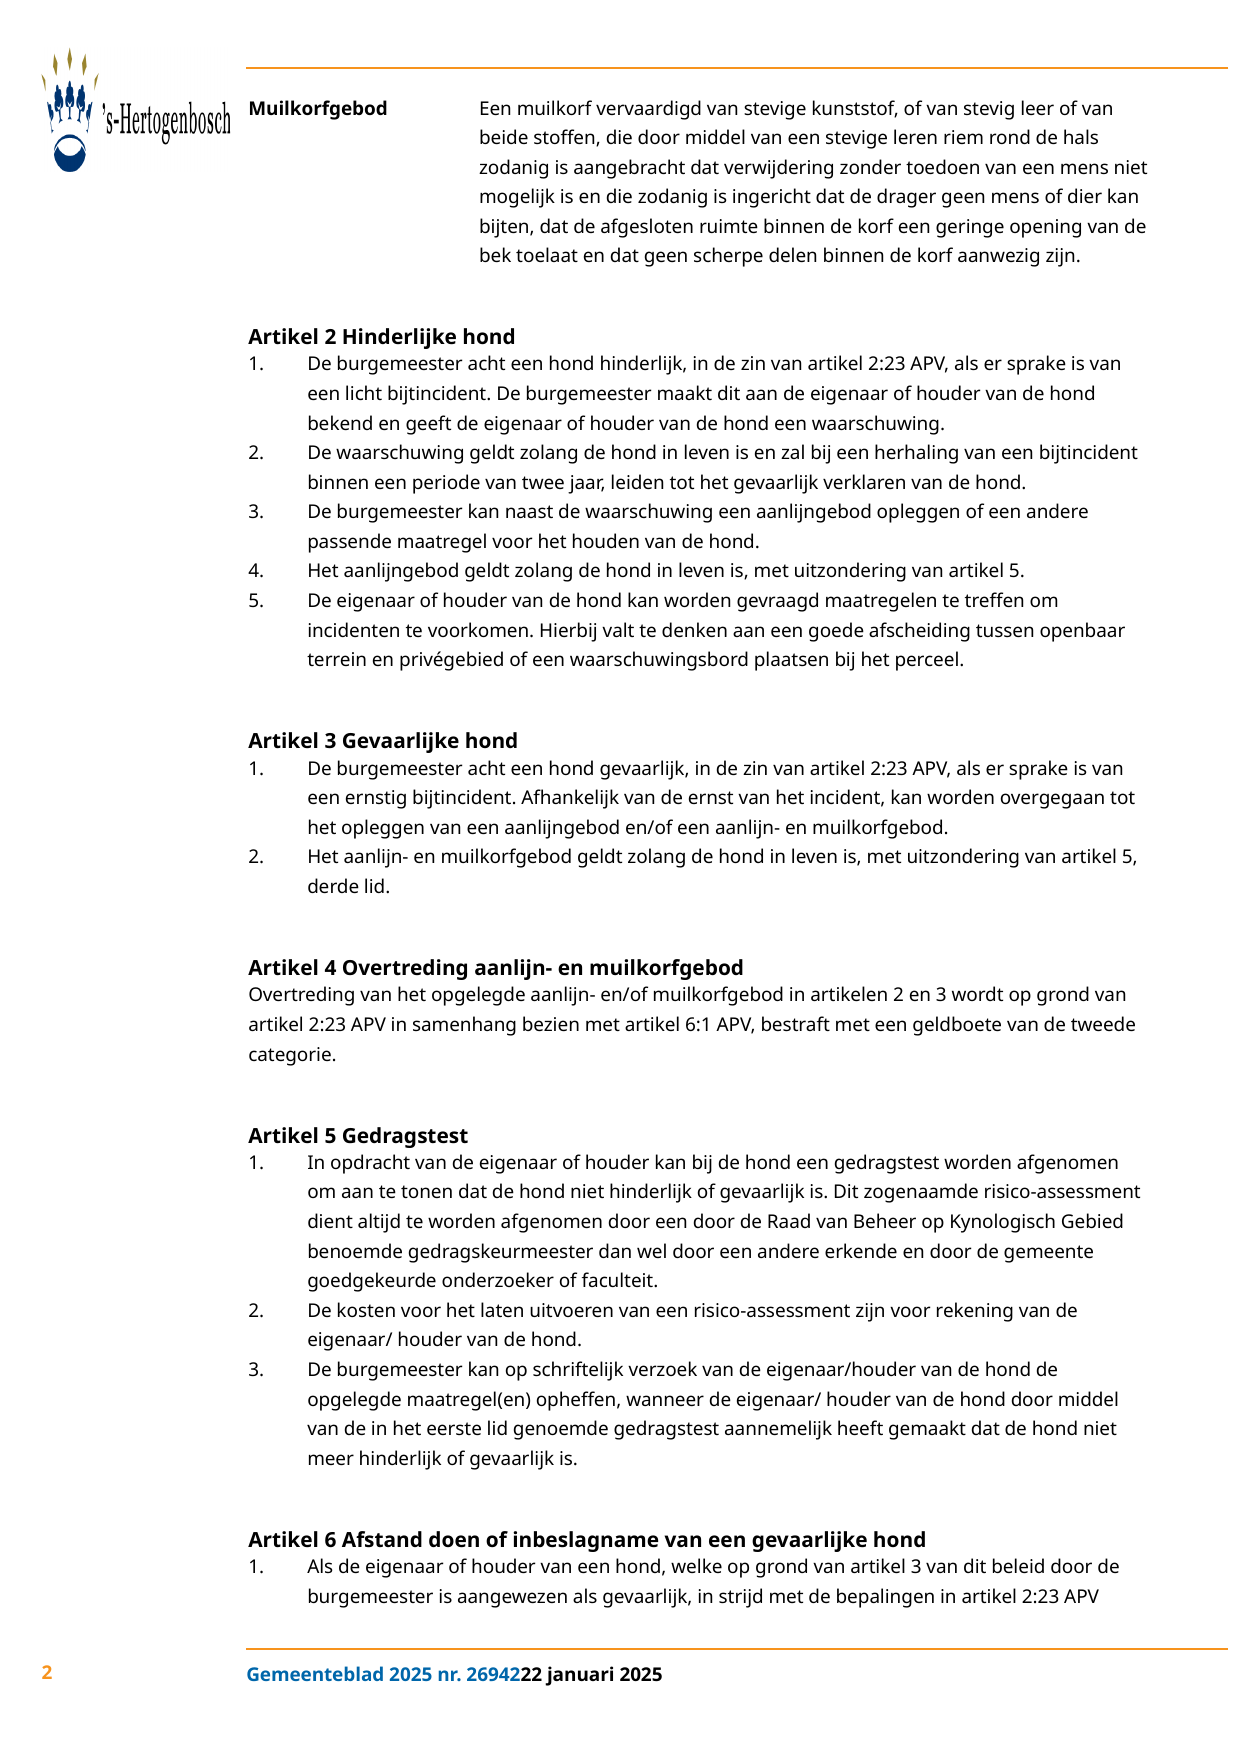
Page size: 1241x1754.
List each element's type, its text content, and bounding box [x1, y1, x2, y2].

table_cell Muilkorfgebod [248, 95, 479, 268]
text Artikel 5 Gedragstest [248, 1121, 1152, 1149]
list De burgemeester acht een hond hinderlijk, in de zin van artikel 2:23 APV, als er sprake is van een licht bijtincident. De burgemeester maakt dit aan de eigenaar of houder van de hond bekend en geeft de eigenaar of houder van de hond een waarschuwing. [248, 351, 1152, 435]
list Als de eigenaar of houder van een hond, welke op grond van artikel 3 van dit beleid door de burgemeester is aangewezen als gevaarlijk, in strijd met de bepalingen in artikel 2:23 APV [248, 1553, 1152, 1609]
list Het aanlijn- en muilkorfgebod geldt zolang de hond in leven is, met uitzondering van artikel 5, derde lid. [248, 843, 1152, 899]
list In opdracht van de eigenaar of houder kan bij de hond een gedragstest worden afgenomen om aan te tonen dat de hond niet hinderlijk of gevaarlijk is. Dit zogenaamde risico-assessment dient altijd te worden afgenomen door een door de Raad van Beheer op Kynologisch Gebied benoemde gedragskeurmeester dan wel door een andere erkende en door de gemeente goedgekeurde onderzoeker of faculteit. [248, 1149, 1152, 1293]
text Artikel 3 Gevaarlijke hond [248, 726, 1152, 755]
list Het aanlijngebod geldt zolang de hond in leven is, met uitzondering van artikel 5. [248, 558, 1152, 583]
list De waarschuwing geldt zolang de hond in leven is en zal bij een herhaling van een bijtincident binnen een periode van twee jaar, leiden tot het gevaarlijk verklaren van de hond. [248, 439, 1152, 494]
list De burgemeester kan op schriftelijk verzoek van de eigenaar/houder van de hond de opgelegde maatregel(en) opheffen, wanneer de eigenaar/ houder van de hond door middel van de in het eerste lid genoemde gedragstest aannemelijk heeft gemaakt dat de hond niet meer hinderlijk of gevaarlijk is. [248, 1356, 1152, 1471]
list De eigenaar of houder van de hond kan worden gevraagd maatregelen te treffen om incidenten te voorkomen. Hierbij valt te denken aan een goede afscheiding tussen openbaar terrein en privégebied of een waarschuwingsbord plaatsen bij het perceel. [248, 587, 1152, 672]
list De kosten voor het laten uitvoeren van een risico-assessment zijn voor rekening van de eigenaar/ houder van de hond. [248, 1297, 1152, 1352]
text Artikel 4 Overtreding aanlijn- en muilkorfgebod [248, 953, 1152, 982]
table_cell Een muilkorf vervaardigd van stevige kunststof, of van stevig leer of van beide stoffen, die door middel van een stevige leren riem rond de hals zodanig is aangebracht dat verwijdering zonder toedoen van een mens niet mogelijk is en die zodanig is ingericht dat de drager geen mens of dier kan bijten, dat de afgesloten ruimte binnen de korf een geringe opening van de bek toelaat en dat geen scherpe delen binnen de korf aanwezig zijn. [479, 95, 1152, 268]
text Artikel 6 Afstand doen of inbeslagname van een gevaarlijke hond [248, 1525, 1152, 1553]
picture [41, 47, 231, 172]
text Overtreding van het opgelegde aanlijn- en/of muilkorfgebod in artikelen 2 en 3 wordt op grond van artikel 2:23 APV in samenhang bezien met artikel 6:1 APV, bestraft met een geldboete van de tweede categorie. [248, 982, 1152, 1066]
list De burgemeester acht een hond gevaarlijk, in de zin van artikel 2:23 APV, als er sprake is van een ernstig bijtincident. Afhankelijk van de ernst van het incident, kan worden overgegaan tot het opleggen van een aanlijngebod en/of een aanlijn- en muilkorfgebod. [248, 755, 1152, 840]
list De burgemeester kan naast de waarschuwing een aanlijngebod opleggen of een andere passende maatregel voor het houden van de hond. [248, 498, 1152, 554]
text Artikel 2 Hinderlijke hond [248, 322, 1152, 351]
